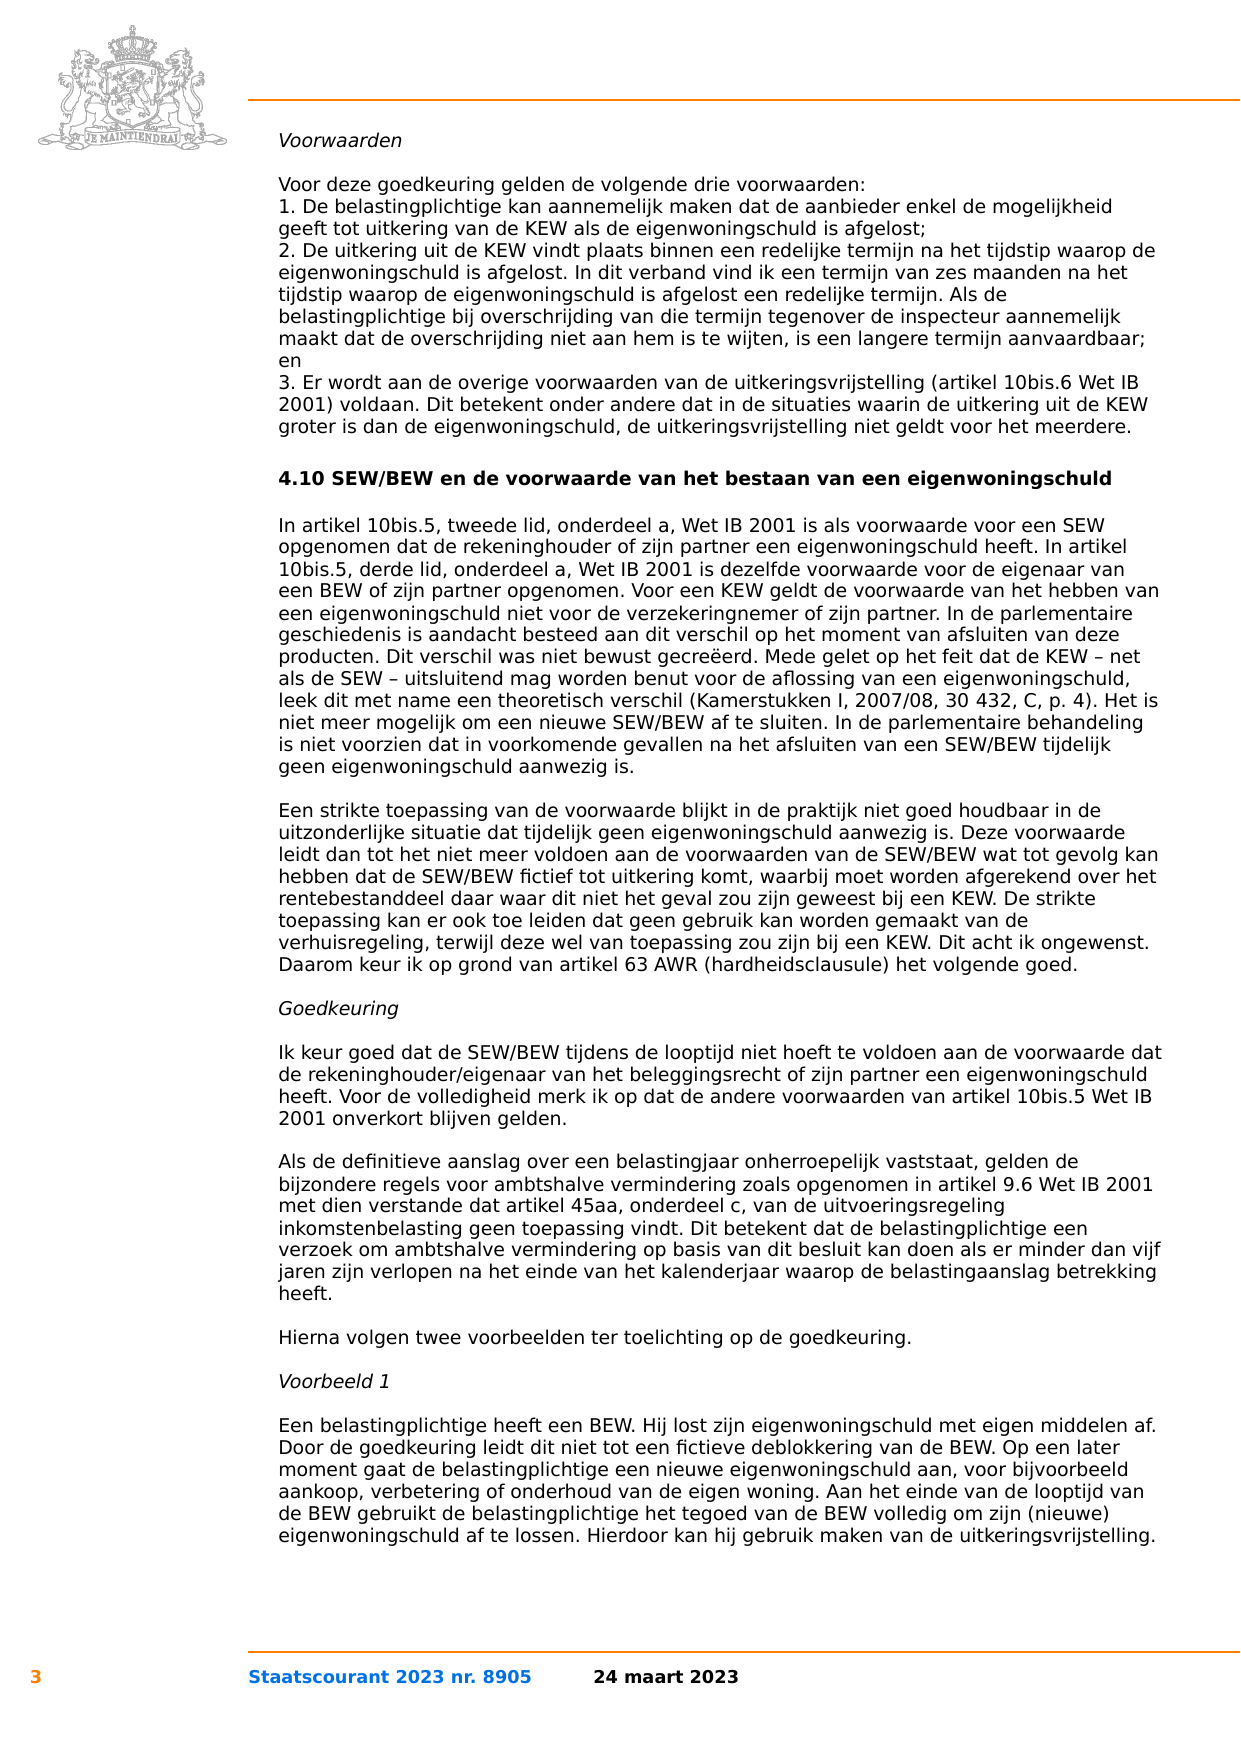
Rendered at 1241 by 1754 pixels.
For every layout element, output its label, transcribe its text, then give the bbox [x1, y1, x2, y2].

text Als de definitieve aanslag over een belastingjaar onherroepelijk vaststaat, gelden de bijzondere regels voor ambtshalve vermindering zoals opgenomen in artikel 9.6 Wet IB 2001 met dien verstande dat artikel 45aa, onderdeel c, van de uitvoeringsregeling inkomstenbelasting geen toepassing vindt. Dit betekent dat de belastingplichtige een verzoek om ambtshalve vermindering op basis van dit besluit kan doen als er minder dan vijf jaren zijn verlopen na het einde van het kalenderjaar waarop de belastingaanslag betrekking heeft. [278, 1151, 1163, 1305]
subtitle Voorbeeld 1 [278, 1371, 1163, 1393]
text 2. De uitkering uit de KEW vindt plaats binnen een redelijke termijn na het tijdstip waarop de eigenwoningschuld is afgelost. In dit verband vind ik een termijn van zes maanden na het tijdstip waarop de eigenwoningschuld is afgelost een redelijke termijn. Als de belastingplichtige bij overschrijding van die termijn tegenover de inspecteur aannemelijk maakt dat de overschrijding niet aan hem is te wijten, is een langere termijn aanvaardbaar; en [278, 240, 1163, 372]
text Ik keur goed dat de SEW/BEW tijdens de looptijd niet hoeft te voldoen aan de voorwaarde dat de rekeninghouder/eigenaar van het beleggingsrecht of zijn partner een eigenwoningschuld heeft. Voor de volledigheid merk ik op dat de andere voorwaarden van artikel 10bis.5 Wet IB 2001 onverkort blijven gelden. [278, 1042, 1163, 1129]
subtitle 4.10 SEW/BEW en de voorwaarde van het bestaan van een eigenwoningschuld [278, 467, 1163, 489]
text 1. De belastingplichtige kan aannemelijk maken dat de aanbieder enkel de mogelijkheid geeft tot uitkering van de KEW als de eigenwoningschuld is afgelost; [278, 196, 1163, 240]
text Voor deze goedkeuring gelden de volgende drie voorwaarden: [278, 174, 1163, 196]
picture [38, 25, 227, 150]
subtitle Goedkeuring [278, 998, 1163, 1020]
subtitle Voorwaarden [278, 130, 1163, 152]
text Een strikte toepassing van de voorwaarde blijkt in de praktijk niet goed houdbaar in de uitzonderlijke situatie dat tijdelijk geen eigenwoningschuld aanwezig is. Deze voorwaarde leidt dan tot het niet meer voldoen aan de voorwaarden van de SEW/BEW wat tot gevolg kan hebben dat de SEW/BEW fictief tot uitkering komt, waarbij moet worden afgerekend over het rentebestanddeel daar waar dit niet het geval zou zijn geweest bij een KEW. De strikte toepassing kan er ook toe leiden dat geen gebruik kan worden gemaakt van de verhuisregeling, terwijl deze wel van toepassing zou zijn bij een KEW. Dit acht ik ongewenst. Daarom keur ik op grond van artikel 63 AWR (hardheidsclausule) het volgende goed. [278, 800, 1163, 976]
text 3. Er wordt aan de overige voorwaarden van de uitkeringsvrijstelling (artikel 10bis.6 Wet IB 2001) voldaan. Dit betekent onder andere dat in de situaties waarin de uitkering uit de KEW groter is dan de eigenwoningschuld, de uitkeringsvrijstelling niet geldt voor het meerdere. [278, 372, 1163, 437]
text Een belastingplichtige heeft een BEW. Hij lost zijn eigenwoningschuld met eigen middelen af. Door de goedkeuring leidt dit niet tot een fictieve deblokkering van de BEW. Op een later moment gaat de belastingplichtige een nieuwe eigenwoningschuld aan, voor bijvoorbeeld aankoop, verbetering of onderhoud van de eigen woning. Aan het einde van de looptijd van de BEW gebruikt de belastingplichtige het tegoed van de BEW volledig om zijn (nieuwe) eigenwoningschuld af te lossen. Hierdoor kan hij gebruik maken van de uitkeringsvrijstelling. [278, 1415, 1163, 1547]
text In artikel 10bis.5, tweede lid, onderdeel a, Wet IB 2001 is als voorwaarde voor een SEW opgenomen dat de rekeninghouder of zijn partner een eigenwoningschuld heeft. In artikel 10bis.5, derde lid, onderdeel a, Wet IB 2001 is dezelfde voorwaarde voor de eigenaar van een BEW of zijn partner opgenomen. Voor een KEW geldt de voorwaarde van het hebben van een eigenwoningschuld niet voor de verzekeringnemer of zijn partner. In de parlementaire geschiedenis is aandacht besteed aan dit verschil op het moment van afsluiten van deze producten. Dit verschil was niet bewust gecreëerd. Mede gelet op het feit dat de KEW – net als de SEW – uitsluitend mag worden benut voor de aflossing van een eigenwoningschuld, leek dit met name een theoretisch verschil (Kamerstukken I, 2007/08, 30 432, C, p. 4). Het is niet meer mogelijk om een nieuwe SEW/BEW af te sluiten. In de parlementaire behandeling is niet voorzien dat in voorkomende gevallen na het afsluiten van een SEW/BEW tijdelijk geen eigenwoningschuld aanwezig is. [278, 514, 1163, 778]
text Hierna volgen twee voorbeelden ter toelichting op de goedkeuring. [278, 1327, 1163, 1349]
